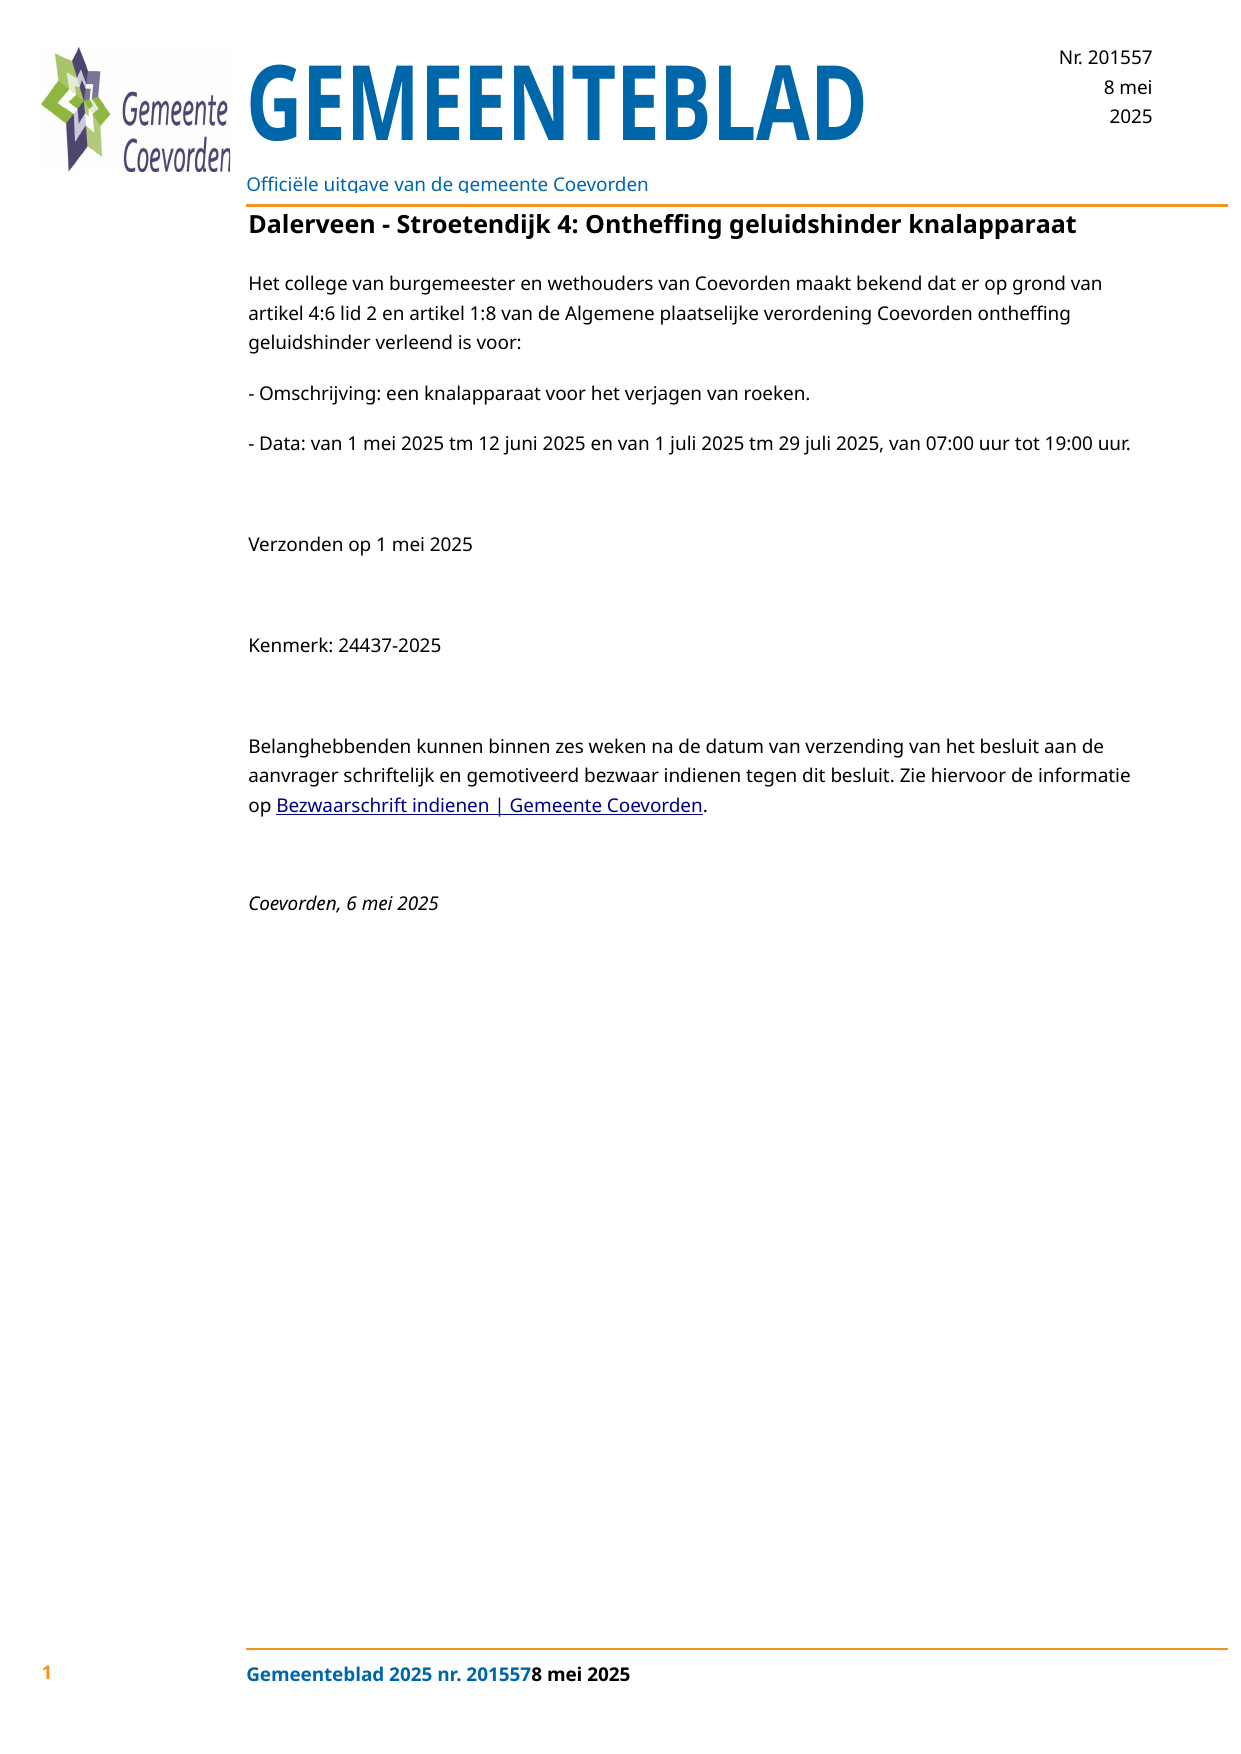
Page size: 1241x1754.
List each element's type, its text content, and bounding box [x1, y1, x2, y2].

text Dalerveen - Stroetendijk 4: Ontheffing geluidshinder knalapparaat [248, 207, 1152, 241]
text Verzonden op 1 mei 2025 [248, 531, 1152, 557]
picture [41, 47, 231, 172]
text Belanghebbenden kunnen binnen zes weken na de datum van verzending van het besluit aan de aanvrager schriftelijk en gemotiveerd bezwaar indienen tegen dit besluit. Zie hiervoor de informatie op Bezwaarschrift indienen | Gemeente Coevorden. [248, 733, 1152, 818]
text Coevorden, 6 mei 2025 [248, 890, 1152, 916]
text - Omschrijving: een knalapparaat voor het verjagen van roeken. [248, 380, 1152, 406]
text - Data: van 1 mei 2025 tm 12 juni 2025 en van 1 juli 2025 tm 29 juli 2025, van 07:00 uur tot 19:00 uur. [248, 430, 1152, 456]
text Kenmerk: 24437-2025 [248, 632, 1152, 658]
text Het college van burgemeester en wethouders van Coevorden maakt bekend dat er op grond van artikel 4:6 lid 2 en artikel 1:8 van de Algemene plaatselijke verordening Coevorden ontheffing geluidshinder verleend is voor: [248, 270, 1152, 355]
